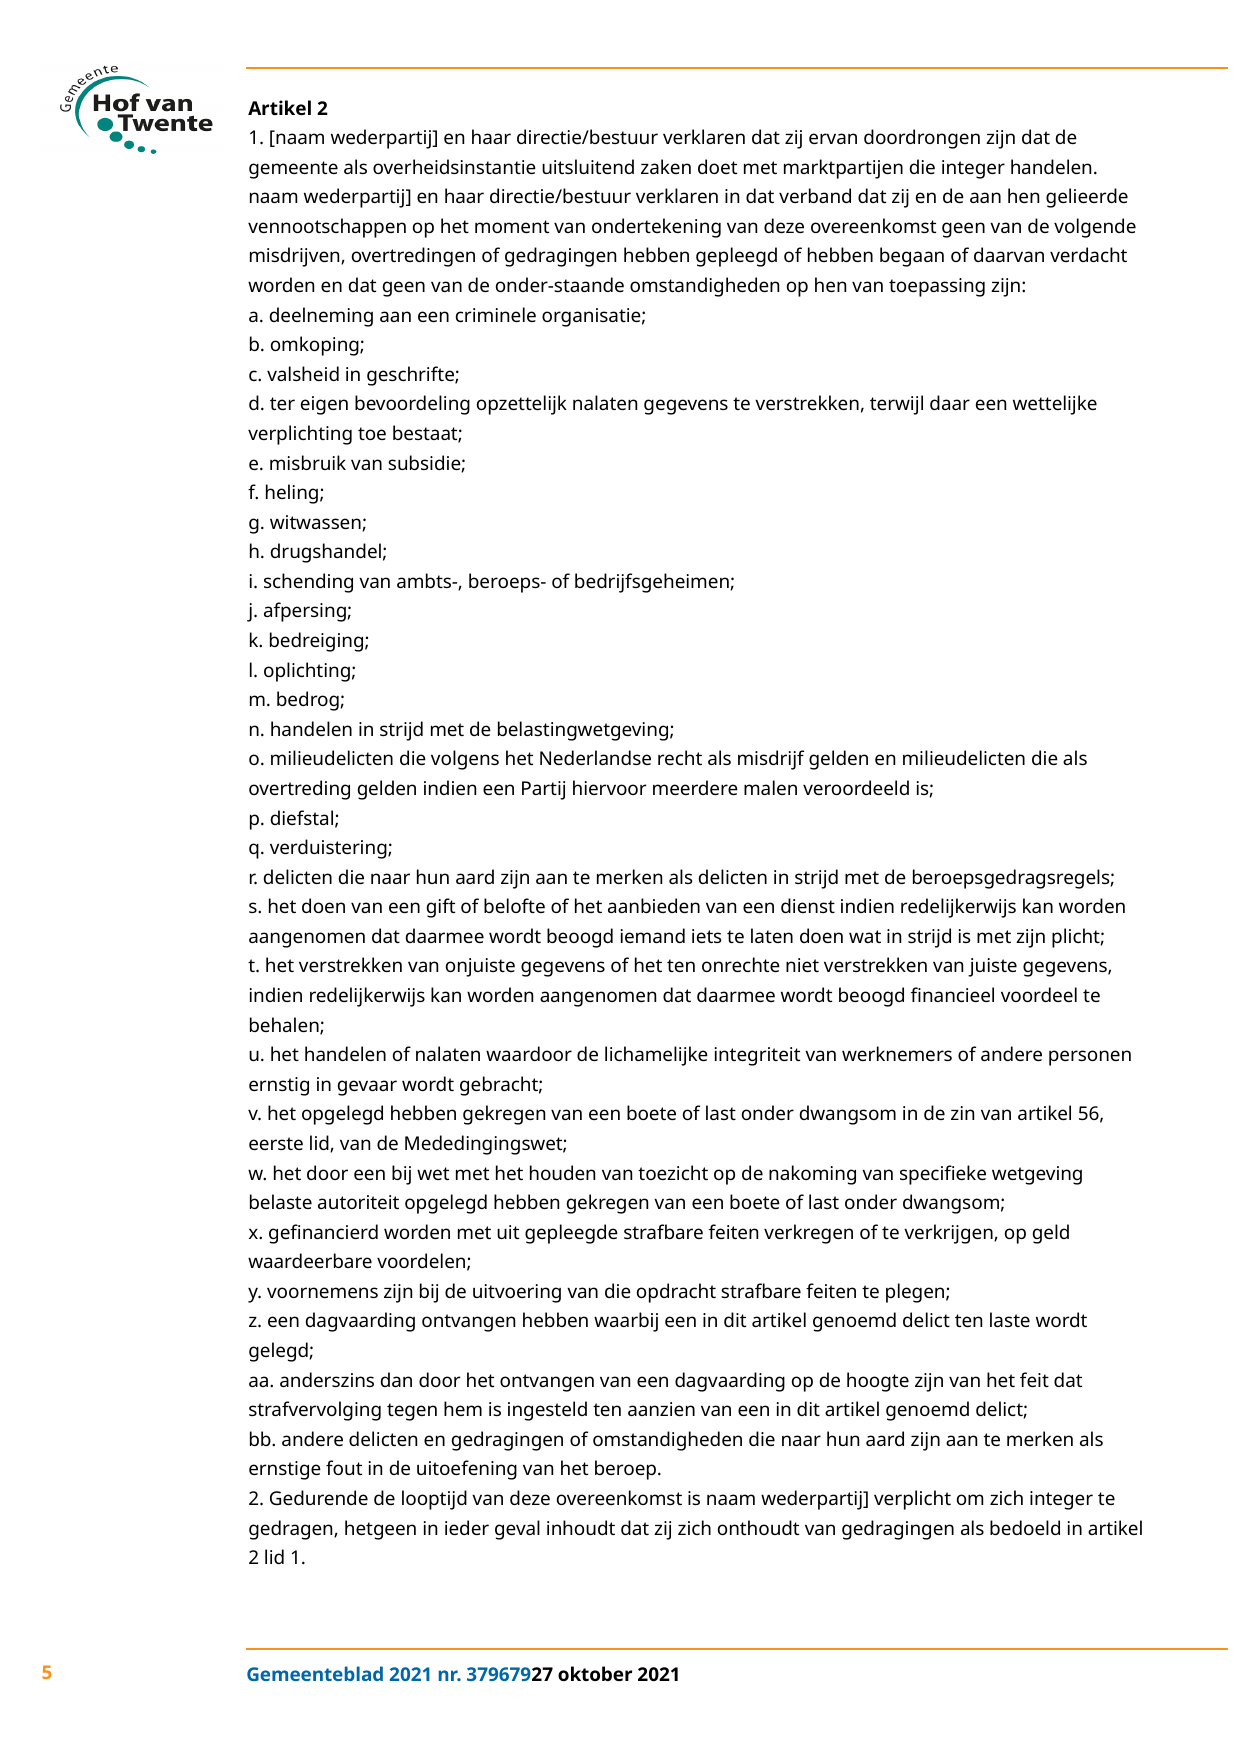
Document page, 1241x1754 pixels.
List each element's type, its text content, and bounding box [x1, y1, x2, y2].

text bb. andere delicten en gedragingen of omstandigheden die naar hun aard zijn aan te merken als ernstige fout in de uitoefening van het beroep. [248, 1426, 1152, 1481]
text q. verduistering; [248, 834, 1152, 860]
text w. het door een bij wet met het houden van toezicht op de nakoming van specifieke wetgeving belaste autoriteit opgelegd hebben gekregen van een boete of last onder dwangsom; [248, 1160, 1152, 1215]
text n. handelen in strijd met de belastingwetgeving; [248, 716, 1152, 742]
text j. afpersing; [248, 598, 1152, 623]
text aa. anderszins dan door het ontvangen van een dagvaarding op de hoogte zijn van het feit dat strafvervolging tegen hem is ingesteld ten aanzien van een in dit artikel genoemd delict; [248, 1367, 1152, 1422]
text u. het handelen of nalaten waardoor de lichamelijke integriteit van werknemers of andere personen ernstig in gevaar wordt gebracht; [248, 1041, 1152, 1097]
text f. heling; [248, 479, 1152, 505]
text c. valsheid in geschrifte; [248, 361, 1152, 387]
text Artikel 2 [248, 95, 1152, 121]
text 1. [naam wederpartij] en haar directie/bestuur verklaren dat zij ervan doordrongen zijn dat de gemeente als overheidsinstantie uitsluitend zaken doet met marktpartijen die integer handelen. naam wederpartij] en haar directie/bestuur verklaren in dat verband dat zij en de aan hen gelieerde vennootschappen op het moment van ondertekening van deze overeenkomst geen van de volgende misdrijven, overtredingen of gedragingen hebben gepleegd of hebben begaan of daarvan verdacht worden en dat geen van de onder-staande omstandigheden op hen van toepassing zijn: [248, 124, 1152, 298]
text s. het doen van een gift of belofte of het aanbieden van een dienst indien redelijkerwijs kan worden aangenomen dat daarmee wordt beoogd iemand iets te laten doen wat in strijd is met zijn plicht; [248, 893, 1152, 949]
text g. witwassen; [248, 509, 1152, 535]
text x. gefinancierd worden met uit gepleegde strafbare feiten verkregen of te verkrijgen, op geld waardeerbare voordelen; [248, 1219, 1152, 1274]
text l. oplichting; [248, 657, 1152, 683]
text v. het opgelegd hebben gekregen van een boete of last onder dwangsom in de zin van artikel 56, eerste lid, van de Mededingingswet; [248, 1101, 1152, 1156]
text a. deelneming aan een criminele organisatie; [248, 302, 1152, 328]
text e. misbruik van subsidie; [248, 450, 1152, 476]
text b. omkoping; [248, 331, 1152, 357]
picture [41, 47, 231, 172]
text 2. Gedurende de looptijd van deze overeenkomst is naam wederpartij] verplicht om zich integer te gedragen, hetgeen in ieder geval inhoudt dat zij zich onthoudt van gedragingen als bedoeld in artikel 2 lid 1. [248, 1485, 1152, 1570]
text z. een dagvaarding ontvangen hebben waarbij een in dit artikel genoemd delict ten laste wordt gelegd; [248, 1308, 1152, 1363]
text r. delicten die naar hun aard zijn aan te merken als delicten in strijd met de beroepsgedragsregels; [248, 864, 1152, 890]
text k. bedreiging; [248, 627, 1152, 653]
text t. het verstrekken van onjuiste gegevens of het ten onrechte niet verstrekken van juiste gegevens, indien redelijkerwijs kan worden aangenomen dat daarmee wordt beoogd financieel voordeel te behalen; [248, 953, 1152, 1038]
text p. diefstal; [248, 805, 1152, 831]
text d. ter eigen bevoordeling opzettelijk nalaten gegevens te verstrekken, terwijl daar een wettelijke verplichting toe bestaat; [248, 391, 1152, 446]
text i. schending van ambts-, beroeps- of bedrijfsgeheimen; [248, 568, 1152, 594]
text h. drugshandel; [248, 538, 1152, 564]
text m. bedrog; [248, 686, 1152, 712]
text o. milieudelicten die volgens het Nederlandse recht als misdrijf gelden en milieudelicten die als overtreding gelden indien een Partij hiervoor meerdere malen veroordeeld is; [248, 746, 1152, 801]
text y. voornemens zijn bij de uitvoering van die opdracht strafbare feiten te plegen; [248, 1278, 1152, 1304]
